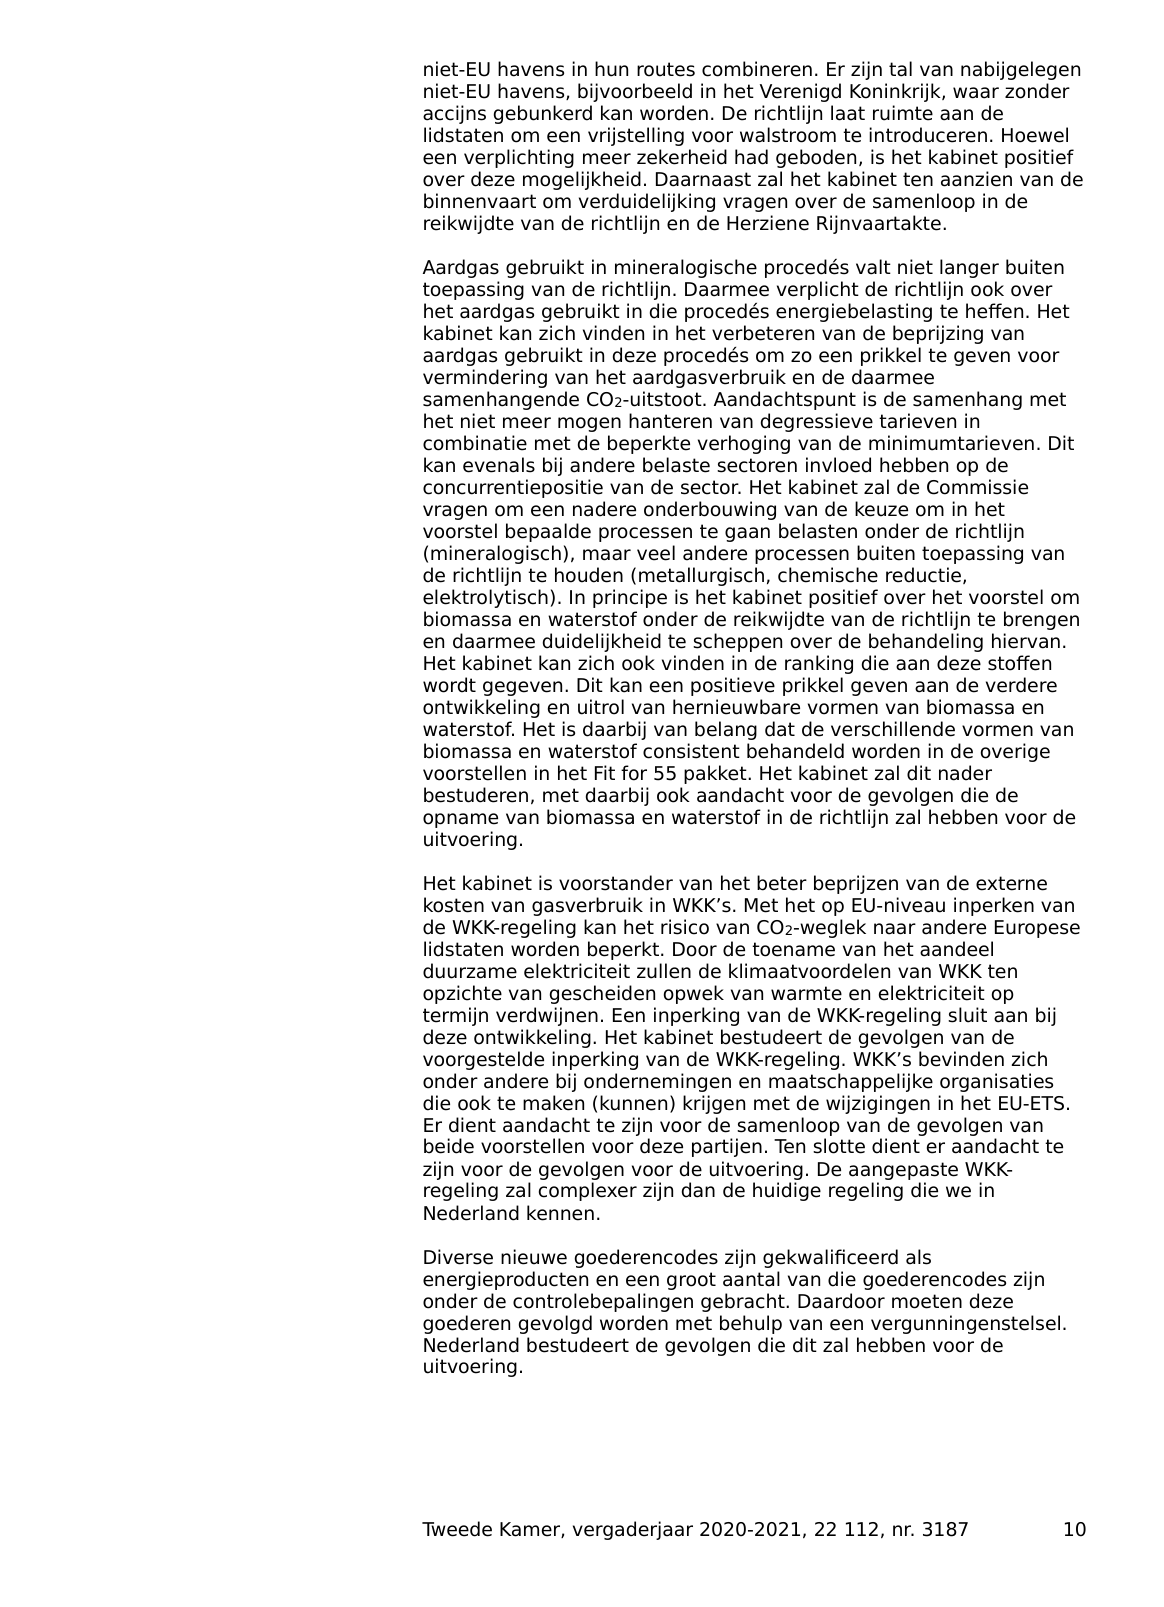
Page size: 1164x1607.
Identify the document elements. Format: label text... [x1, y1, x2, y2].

text niet-EU havens in hun routes combineren. Er zijn tal van nabijgelegen niet-EU havens, bijvoorbeeld in het Verenigd Koninkrijk, waar zonder accijns gebunkerd kan worden. De richtlijn laat ruimte aan de lidstaten om een vrijstelling voor walstroom te introduceren. Hoewel een verplichting meer zekerheid had geboden, is het kabinet positief over deze mogelijkheid. Daarnaast zal het kabinet ten aanzien van de binnenvaart om verduidelijking vragen over de samenloop in de reikwijdte van de richtlijn en de Herziene Rijnvaartakte. [422, 59, 1087, 235]
text Diverse nieuwe goederencodes zijn gekwalificeerd als energieproducten en een groot aantal van die goederencodes zijn onder de controlebepalingen gebracht. Daardoor moeten deze goederen gevolgd worden met behulp van een vergunningenstelsel. Nederland bestudeert de gevolgen die dit zal hebben voor de uitvoering. [422, 1247, 1087, 1378]
text Aardgas gebruikt in mineralogische procedés valt niet langer buiten toepassing van de richtlijn. Daarmee verplicht de richtlijn ook over het aardgas gebruikt in die procedés energiebelasting te heffen. Het kabinet kan zich vinden in het verbeteren van de beprijzing van aardgas gebruikt in deze procedés om zo een prikkel te geven voor vermindering van het aardgasverbruik en de daarmee samenhangende CO2-uitstoot. Aandachtspunt is de samenhang met het niet meer mogen hanteren van degressieve tarieven in combinatie met de beperkte verhoging van de minimumtarieven. Dit kan evenals bij andere belaste sectoren invloed hebben op de concurrentiepositie van de sector. Het kabinet zal de Commissie vragen om een nadere onderbouwing van de keuze om in het voorstel bepaalde processen te gaan belasten onder de richtlijn (mineralogisch), maar veel andere processen buiten toepassing van de richtlijn te houden (metallurgisch, chemische reductie, elektrolytisch). In principe is het kabinet positief over het voorstel om biomassa en waterstof onder de reikwijdte van de richtlijn te brengen en daarmee duidelijkheid te scheppen over de behandeling hiervan. Het kabinet kan zich ook vinden in de ranking die aan deze stoffen wordt gegeven. Dit kan een positieve prikkel geven aan de verdere ontwikkeling en uitrol van hernieuwbare vormen van biomassa en waterstof. Het is daarbij van belang dat de verschillende vormen van biomassa en waterstof consistent behandeld worden in de overige voorstellen in het Fit for 55 pakket. Het kabinet zal dit nader bestuderen, met daarbij ook aandacht voor de gevolgen die de opname van biomassa en waterstof in de richtlijn zal hebben voor de uitvoering. [422, 257, 1087, 851]
text Het kabinet is voorstander van het beter beprijzen van de externe kosten van gasverbruik in WKK’s. Met het op EU-niveau inperken van de WKK-regeling kan het risico van CO2-weglek naar andere Europese lidstaten worden beperkt. Door de toename van het aandeel duurzame elektriciteit zullen de klimaatvoordelen van WKK ten opzichte van gescheiden opwek van warmte en elektriciteit op termijn verdwijnen. Een inperking van de WKK-regeling sluit aan bij deze ontwikkeling. Het kabinet bestudeert de gevolgen van de voorgestelde inperking van de WKK-regeling. WKK’s bevinden zich onder andere bij ondernemingen en maatschappelijke organisaties die ook te maken (kunnen) krijgen met de wijzigingen in het EU-ETS. Er dient aandacht te zijn voor de samenloop van de gevolgen van beide voorstellen voor deze partijen. Ten slotte dient er aandacht te zijn voor de gevolgen voor de uitvoering. De aangepaste WKK-regeling zal complexer zijn dan de huidige regeling die we in Nederland kennen. [422, 873, 1087, 1224]
